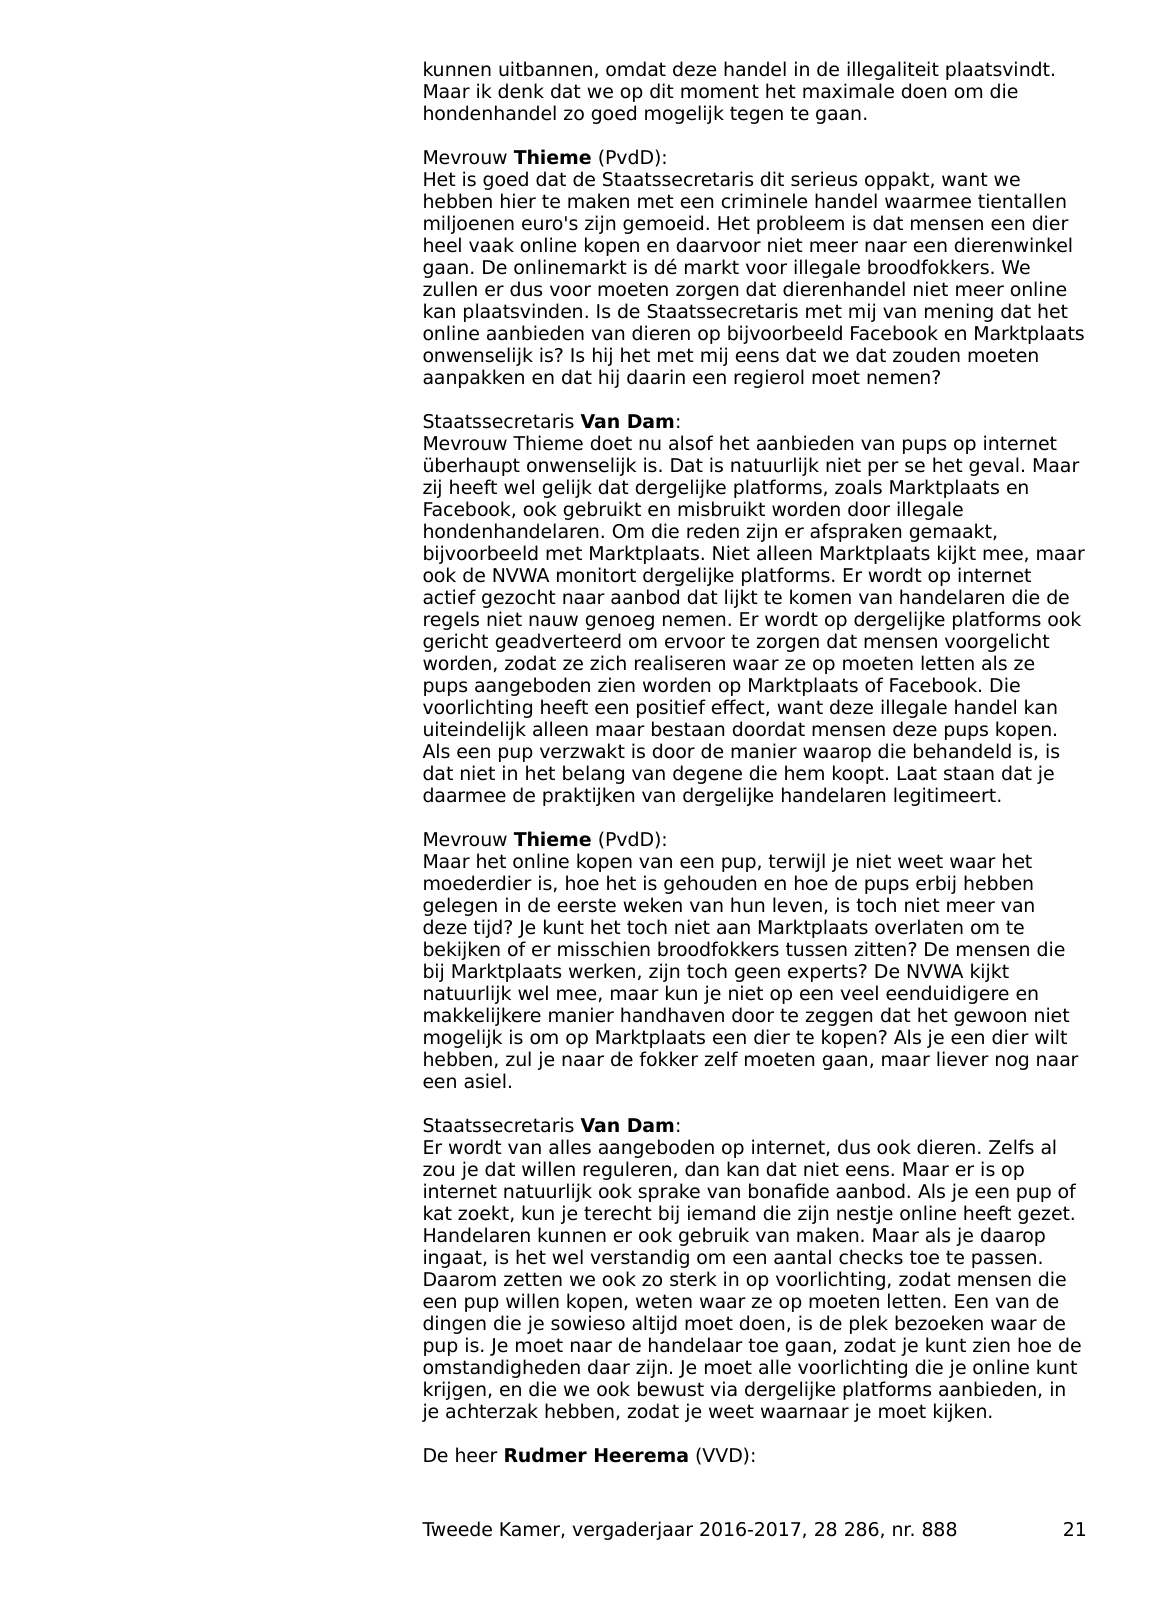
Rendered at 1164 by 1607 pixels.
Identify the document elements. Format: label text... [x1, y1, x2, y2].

text Er wordt van alles aangeboden op internet, dus ook dieren. Zelfs al zou je dat willen reguleren, dan kan dat niet eens. Maar er is op internet natuurlijk ook sprake van bonafide aanbod. Als je een pup of kat zoekt, kun je terecht bij iemand die zijn nestje online heeft gezet. Handelaren kunnen er ook gebruik van maken. Maar als je daarop ingaat, is het wel verstandig om een aantal checks toe te passen. Daarom zetten we ook zo sterk in op voorlichting, zodat mensen die een pup willen kopen, weten waar ze op moeten letten. Een van de dingen die je sowieso altijd moet doen, is de plek bezoeken waar de pup is. Je moet naar de handelaar toe gaan, zodat je kunt zien hoe de omstandigheden daar zijn. Je moet alle voorlichting die je online kunt krijgen, en die we ook bewust via dergelijke platforms aanbieden, in je achterzak hebben, zodat je weet waarnaar je moet kijken. [422, 1137, 1087, 1423]
text kunnen uitbannen, omdat deze handel in de illegaliteit plaatsvindt. Maar ik denk dat we op dit moment het maximale doen om die hondenhandel zo goed mogelijk tegen te gaan. [422, 59, 1087, 125]
text Staatssecretaris Van Dam: [422, 411, 1087, 433]
text Mevrouw Thieme doet nu alsof het aanbieden van pups op internet überhaupt onwenselijk is. Dat is natuurlijk niet per se het geval. Maar zij heeft wel gelijk dat dergelijke platforms, zoals Marktplaats en Facebook, ook gebruikt en misbruikt worden door illegale hondenhandelaren. Om die reden zijn er afspraken gemaakt, bijvoorbeeld met Marktplaats. Niet alleen Marktplaats kijkt mee, maar ook de NVWA monitort dergelijke platforms. Er wordt op internet actief gezocht naar aanbod dat lijkt te komen van handelaren die de regels niet nauw genoeg nemen. Er wordt op dergelijke platforms ook gericht geadverteerd om ervoor te zorgen dat mensen voorgelicht worden, zodat ze zich realiseren waar ze op moeten letten als ze pups aangeboden zien worden op Marktplaats of Facebook. Die voorlichting heeft een positief effect, want deze illegale handel kan uiteindelijk alleen maar bestaan doordat mensen deze pups kopen. Als een pup verzwakt is door de manier waarop die behandeld is, is dat niet in het belang van degene die hem koopt. Laat staan dat je daarmee de praktijken van dergelijke handelaren legitimeert. [422, 433, 1087, 807]
text Mevrouw Thieme (PvdD): [422, 147, 1087, 169]
text De heer Rudmer Heerema (VVD): [422, 1445, 1087, 1467]
text Maar het online kopen van een pup, terwijl je niet weet waar het moederdier is, hoe het is gehouden en hoe de pups erbij hebben gelegen in de eerste weken van hun leven, is toch niet meer van deze tijd? Je kunt het toch niet aan Marktplaats overlaten om te bekijken of er misschien broodfokkers tussen zitten? De mensen die bij Marktplaats werken, zijn toch geen experts? De NVWA kijkt natuurlijk wel mee, maar kun je niet op een veel eenduidigere en makkelijkere manier handhaven door te zeggen dat het gewoon niet mogelijk is om op Marktplaats een dier te kopen? Als je een dier wilt hebben, zul je naar de fokker zelf moeten gaan, maar liever nog naar een asiel. [422, 851, 1087, 1093]
text Het is goed dat de Staatssecretaris dit serieus oppakt, want we hebben hier te maken met een criminele handel waarmee tientallen miljoenen euro's zijn gemoeid. Het probleem is dat mensen een dier heel vaak online kopen en daarvoor niet meer naar een dierenwinkel gaan. De onlinemarkt is dé markt voor illegale broodfokkers. We zullen er dus voor moeten zorgen dat dierenhandel niet meer online kan plaatsvinden. Is de Staatssecretaris met mij van mening dat het online aanbieden van dieren op bijvoorbeeld Facebook en Marktplaats onwenselijk is? Is hij het met mij eens dat we dat zouden moeten aanpakken en dat hij daarin een regierol moet nemen? [422, 169, 1087, 389]
text Mevrouw Thieme (PvdD): [422, 829, 1087, 851]
text Staatssecretaris Van Dam: [422, 1115, 1087, 1137]
